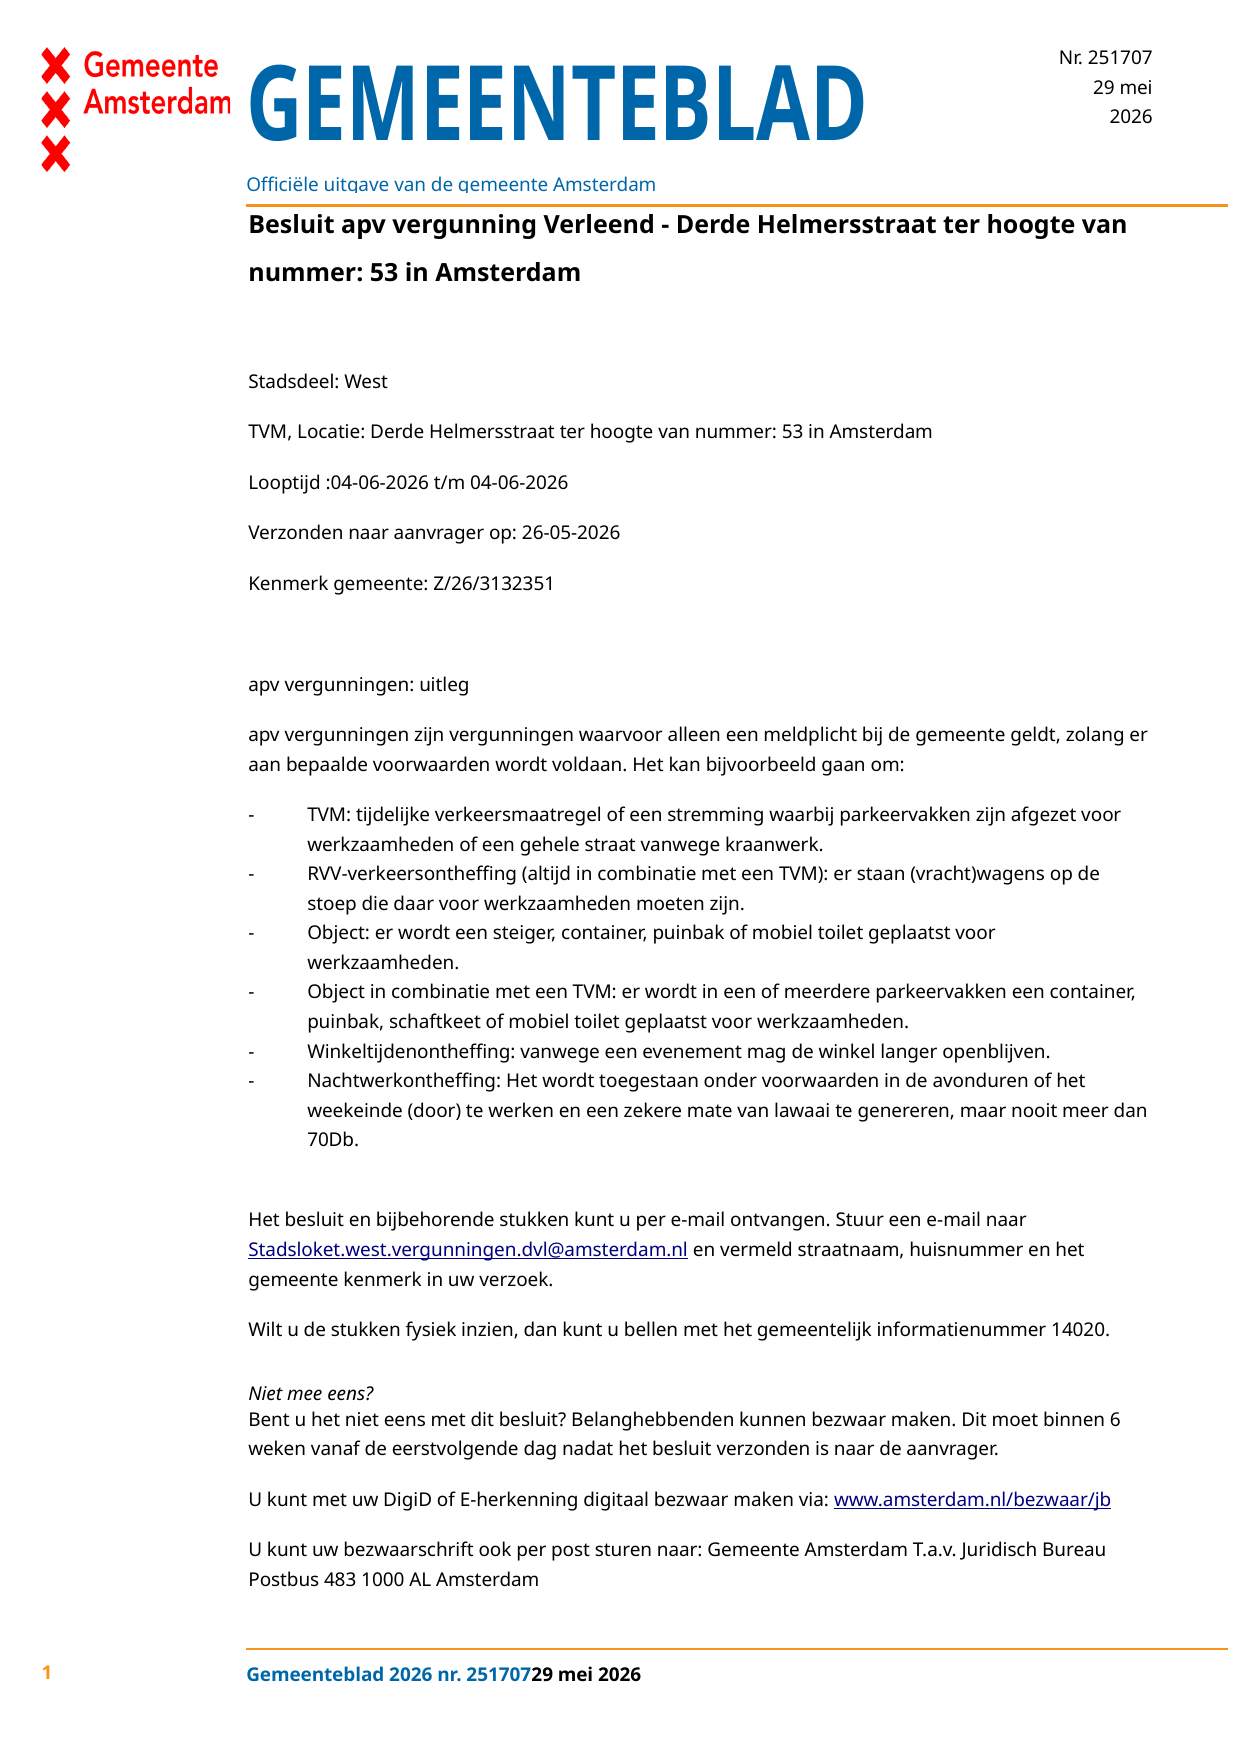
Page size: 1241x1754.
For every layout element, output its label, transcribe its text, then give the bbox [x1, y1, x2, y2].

text Wilt u de stukken fysiek inzien, dan kunt u bellen met het gemeentelijk informatienummer 14020. [248, 1316, 1152, 1342]
list RVV-verkeersontheffing (altijd in combinatie met een TVM): er staan (vracht)wagens op de stoep die daar voor werkzaamheden moeten zijn. [248, 860, 1152, 916]
text apv vergunningen: uitleg [248, 671, 1152, 697]
list Object: er wordt een steiger, container, puinbak of mobiel toilet geplaatst voor werkzaamheden. [248, 919, 1152, 975]
text Niet mee eens? [248, 1380, 1152, 1406]
text apv vergunningen zijn vergunningen waarvoor alleen een meldplicht bij de gemeente geldt, zolang er aan bepaalde voorwaarden wordt voldaan. Het kan bijvoorbeeld gaan om: [248, 721, 1152, 777]
text Looptijd :04-06-2026 t/m 04-06-2026 [248, 469, 1152, 495]
text Besluit apv vergunning Verleend - Derde Helmersstraat ter hoogte van nummer: 53 in Amsterdam [248, 207, 1152, 288]
list Nachtwerkontheffing: Het wordt toegestaan onder voorwaarden in de avonduren of het weekeinde (door) te werken en een zekere mate van lawaai te genereren, maar nooit meer dan 70Db. [248, 1067, 1152, 1152]
list TVM: tijdelijke verkeersmaatregel of een stremming waarbij parkeervakken zijn afgezet voor werkzaamheden of een gehele straat vanwege kraanwerk. [248, 801, 1152, 857]
text U kunt uw bezwaarschrift ook per post sturen naar: Gemeente Amsterdam T.a.v. Juridisch Bureau Postbus 483 1000 AL Amsterdam [248, 1536, 1152, 1592]
text Stadsdeel: West [248, 368, 1152, 394]
list Winkeltijdenontheffing: vanwege een evenement mag de winkel langer openblijven. [248, 1038, 1152, 1064]
text Het besluit en bijbehorende stukken kunt u per e-mail ontvangen. Stuur een e-mail naar Stadsloket.west.vergunningen.dvl@amsterdam.nl en vermeld straatnaam, huisnummer en het gemeente kenmerk in uw verzoek. [248, 1207, 1152, 1292]
text TVM, Locatie: Derde Helmersstraat ter hoogte van nummer: 53 in Amsterdam [248, 419, 1152, 444]
picture [41, 47, 231, 172]
text Bent u het niet eens met dit besluit? Belanghebbenden kunnen bezwaar maken. Dit moet binnen 6 weken vanaf de eerstvolgende dag nadat het besluit verzonden is naar de aanvrager. [248, 1406, 1152, 1461]
text Verzonden naar aanvrager op: 26-05-2026 [248, 519, 1152, 545]
text U kunt met uw DigiD of E-herkenning digitaal bezwaar maken via: www.amsterdam.nl/bezwaar/jb [248, 1486, 1152, 1512]
list Object in combinatie met een TVM: er wordt in een of meerdere parkeervakken een container, puinbak, schaftkeet of mobiel toilet geplaatst voor werkzaamheden. [248, 979, 1152, 1034]
text Kenmerk gemeente: Z/26/3132351 [248, 570, 1152, 596]
